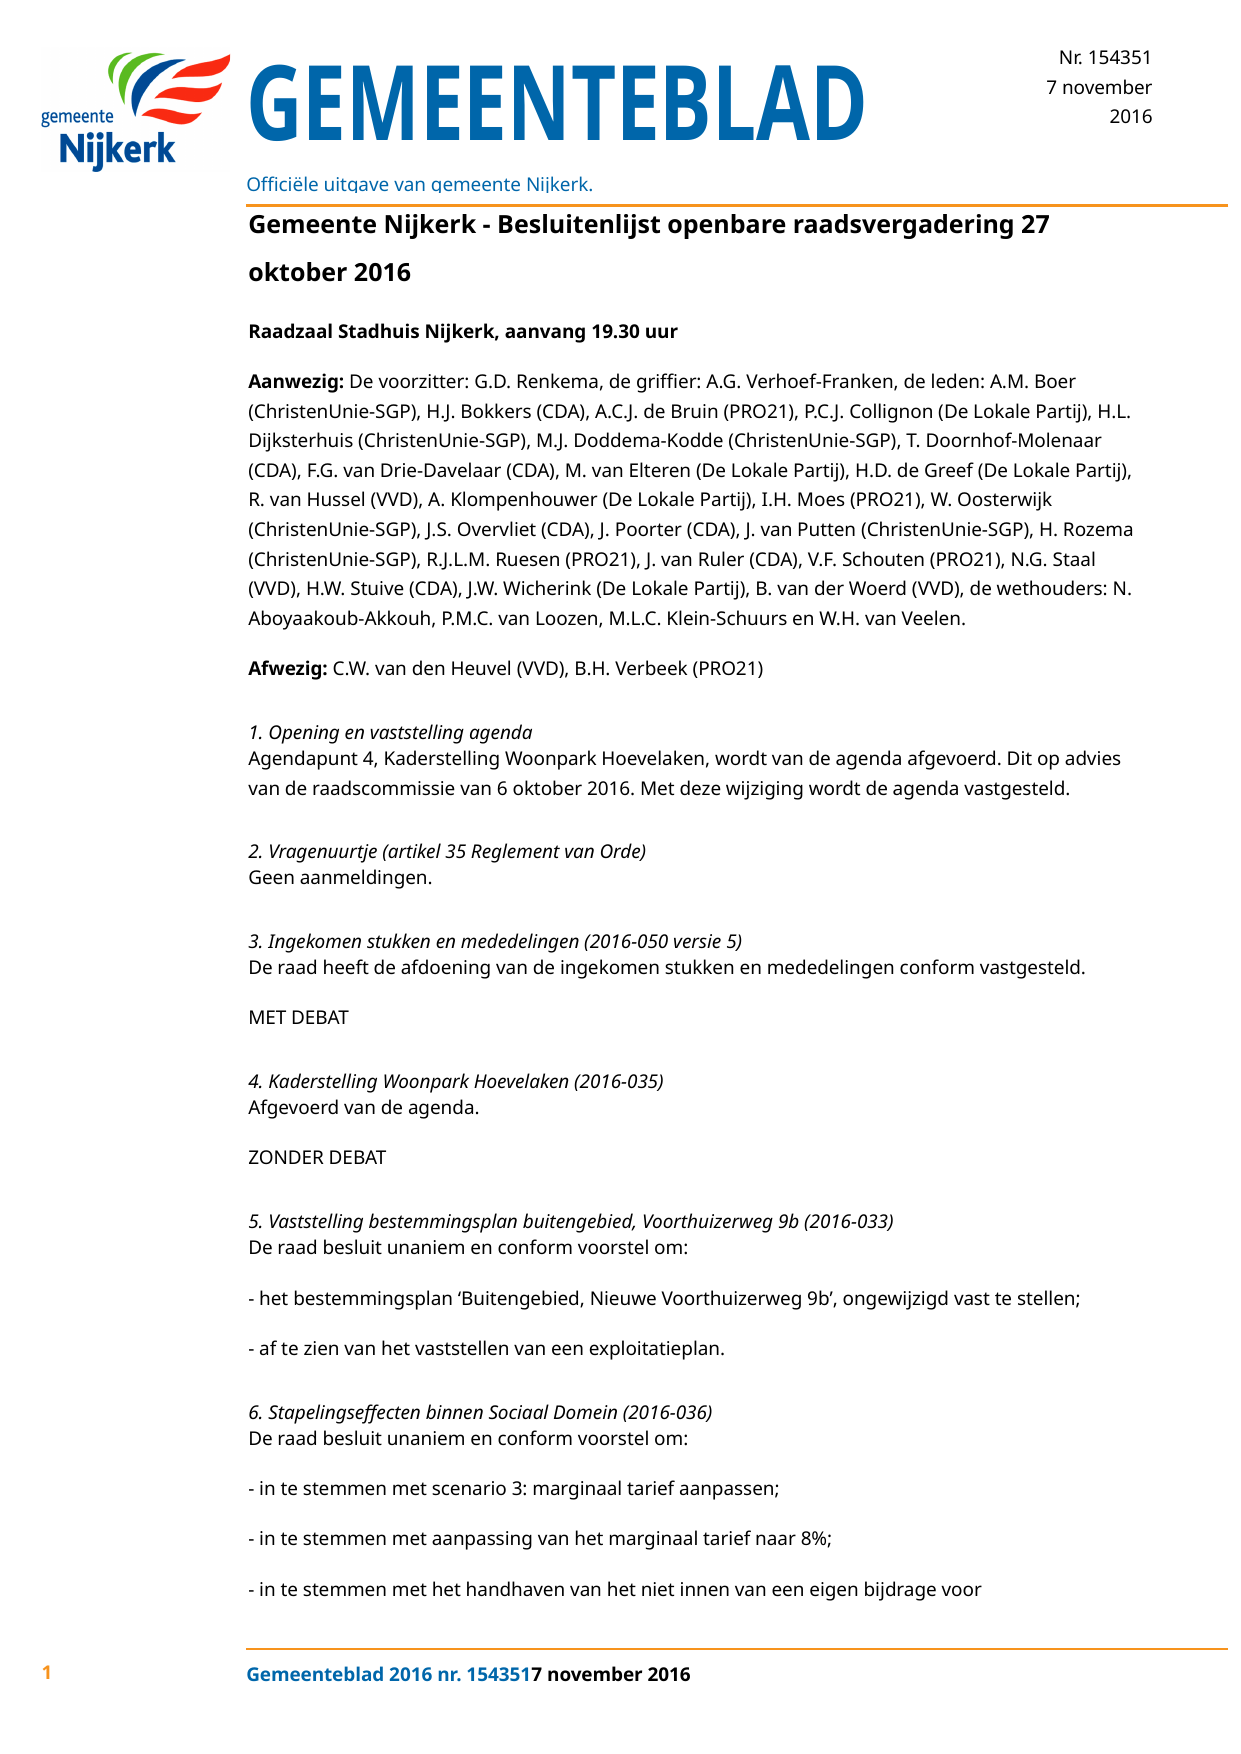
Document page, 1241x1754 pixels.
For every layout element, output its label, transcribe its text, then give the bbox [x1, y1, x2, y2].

text Raadzaal Stadhuis Nijkerk, aanvang 19.30 uur [248, 318, 1152, 344]
text Aanwezig: De voorzitter: G.D. Renkema, de griffier: A.G. Verhoef-Franken, de leden: A.M. Boer (ChristenUnie-SGP), H.J. Bokkers (CDA), A.C.J. de Bruin (PRO21), P.C.J. Collignon (De Lokale Partij), H.L. Dijksterhuis (ChristenUnie-SGP), M.J. Doddema-Kodde (ChristenUnie-SGP), T. Doornhof-Molenaar (CDA), F.G. van Drie-Davelaar (CDA), M. van Elteren (De Lokale Partij), H.D. de Greef (De Lokale Partij), R. van Hussel (VVD), A. Klompenhouwer (De Lokale Partij), I.H. Moes (PRO21), W. Oosterwijk (ChristenUnie-SGP), J.S. Overvliet (CDA), J. Poorter (CDA), J. van Putten (ChristenUnie-SGP), H. Rozema (ChristenUnie-SGP), R.J.L.M. Ruesen (PRO21), J. van Ruler (CDA), V.F. Schouten (PRO21), N.G. Staal (VVD), H.W. Stuive (CDA), J.W. Wicherink (De Lokale Partij), B. van der Woerd (VVD), de wethouders: N. Aboyaakoub-Akkouh, P.M.C. van Loozen, M.L.C. Klein-Schuurs en W.H. van Veelen. [248, 368, 1152, 631]
text De raad besluit unaniem en conform voorstel om: [248, 1425, 1152, 1451]
text 1. Opening en vaststelling agenda [248, 719, 1152, 745]
text Afgevoerd van de agenda. [248, 1094, 1152, 1120]
text De raad heeft de afdoening van de ingekomen stukken en mededelingen conform vastgesteld. [248, 954, 1152, 980]
text 3. Ingekomen stukken en mededelingen (2016-050 versie 5) [248, 928, 1152, 954]
text ZONDER DEBAT [248, 1144, 1152, 1170]
text 2. Vragenuurtje (artikel 35 Reglement van Orde) [248, 839, 1152, 864]
text - af te zien van het vaststellen van een exploitatieplan. [248, 1335, 1152, 1361]
text Geen aanmeldingen. [248, 864, 1152, 890]
text - het bestemmingsplan ‘Buitengebied, Nieuwe Voorthuizerweg 9b’, ongewijzigd vast te stellen; [248, 1285, 1152, 1310]
text - in te stemmen met het handhaven van het niet innen van een eigen bijdrage voor [248, 1576, 1152, 1602]
text Afwezig: C.W. van den Heuvel (VVD), B.H. Verbeek (PRO21) [248, 655, 1152, 681]
text - in te stemmen met aanpassing van het marginaal tarief naar 8%; [248, 1526, 1152, 1551]
text Agendapunt 4, Kaderstelling Woonpark Hoevelaken, wordt van de agenda afgevoerd. Dit op advies van de raadscommissie van 6 oktober 2016. Met deze wijziging wordt de agenda vastgesteld. [248, 745, 1152, 800]
text - in te stemmen met scenario 3: marginaal tarief aanpassen; [248, 1475, 1152, 1501]
picture [41, 47, 231, 172]
text MET DEBAT [248, 1004, 1152, 1030]
text 5. Vaststelling bestemmingsplan buitengebied, Voorthuizerweg 9b (2016-033) [248, 1208, 1152, 1234]
text Gemeente Nijkerk - Besluitenlijst openbare raadsvergadering 27 oktober 2016 [248, 207, 1152, 288]
text 6. Stapelingseffecten binnen Sociaal Domein (2016-036) [248, 1399, 1152, 1425]
text De raad besluit unaniem en conform voorstel om: [248, 1234, 1152, 1260]
text 4. Kaderstelling Woonpark Hoevelaken (2016-035) [248, 1068, 1152, 1094]
